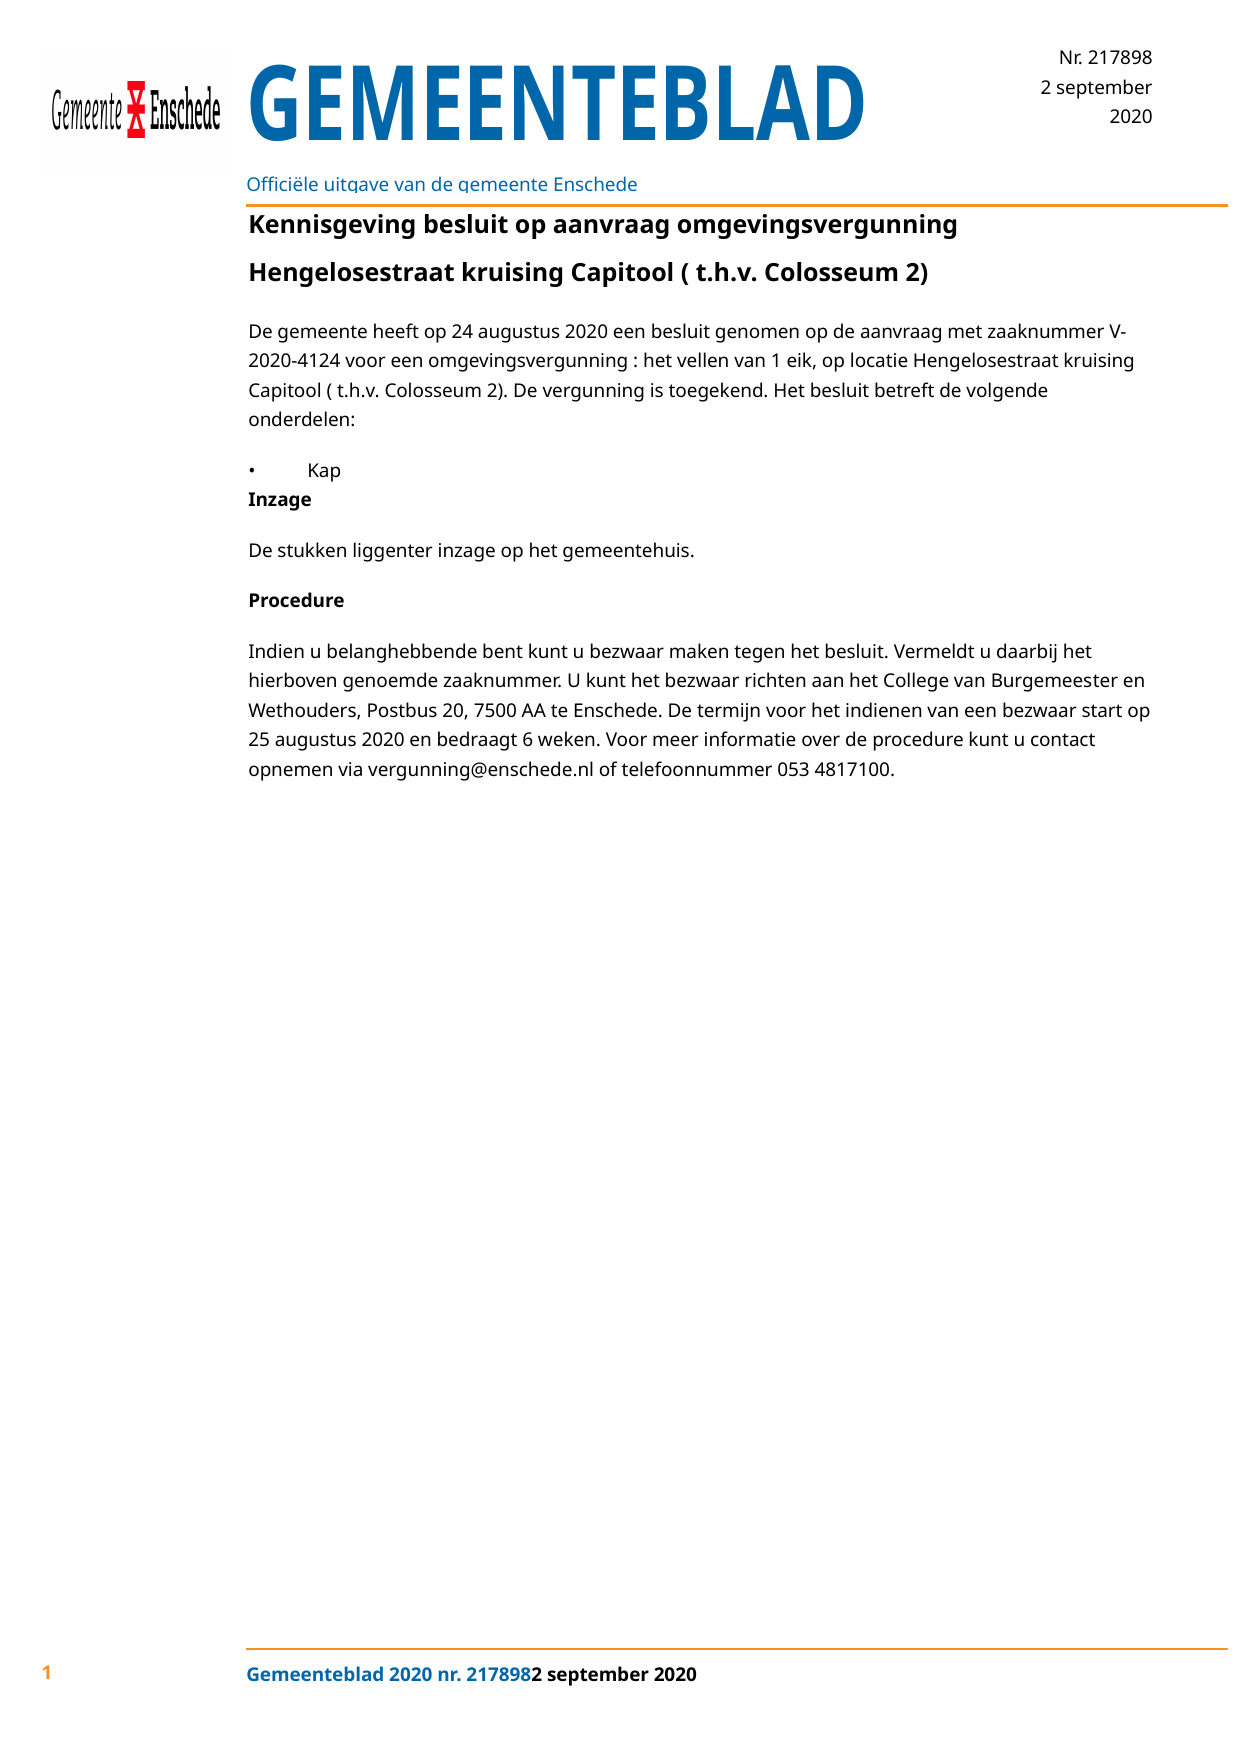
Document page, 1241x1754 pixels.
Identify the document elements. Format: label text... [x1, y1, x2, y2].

text Kennisgeving besluit op aanvraag omgevingsvergunning Hengelosestraat kruising Capitool ( t.h.v. Colosseum 2) [248, 207, 1152, 288]
list Kap [248, 457, 1152, 483]
picture [41, 47, 231, 172]
text Inzage [248, 487, 1152, 512]
text Procedure [248, 587, 1152, 613]
text De gemeente heeft op 24 augustus 2020 een besluit genomen op de aanvraag met zaaknummer V-2020-4124 voor een omgevingsvergunning : het vellen van 1 eik, op locatie Hengelosestraat kruising Capitool ( t.h.v. Colosseum 2). De vergunning is toegekend. Het besluit betreft de volgende onderdelen: [248, 318, 1152, 432]
text Indien u belanghebbende bent kunt u bezwaar maken tegen het besluit. Vermeldt u daarbij het hierboven genoemde zaaknummer. U kunt het bezwaar richten aan het College van Burgemees­ter en Wethouders, Postbus 20, 7500 AA te Enschede. De termijn voor het indienen van een bezwaar start op 25 augustus 2020 en bedraagt 6 weken. Voor meer informatie over de procedure kunt u contact opnemen via vergunning@enschede.nl of telefoonnummer 053 4817100. [248, 638, 1152, 782]
text De stukken liggenter inzage op het gemeentehuis. [248, 537, 1152, 563]
